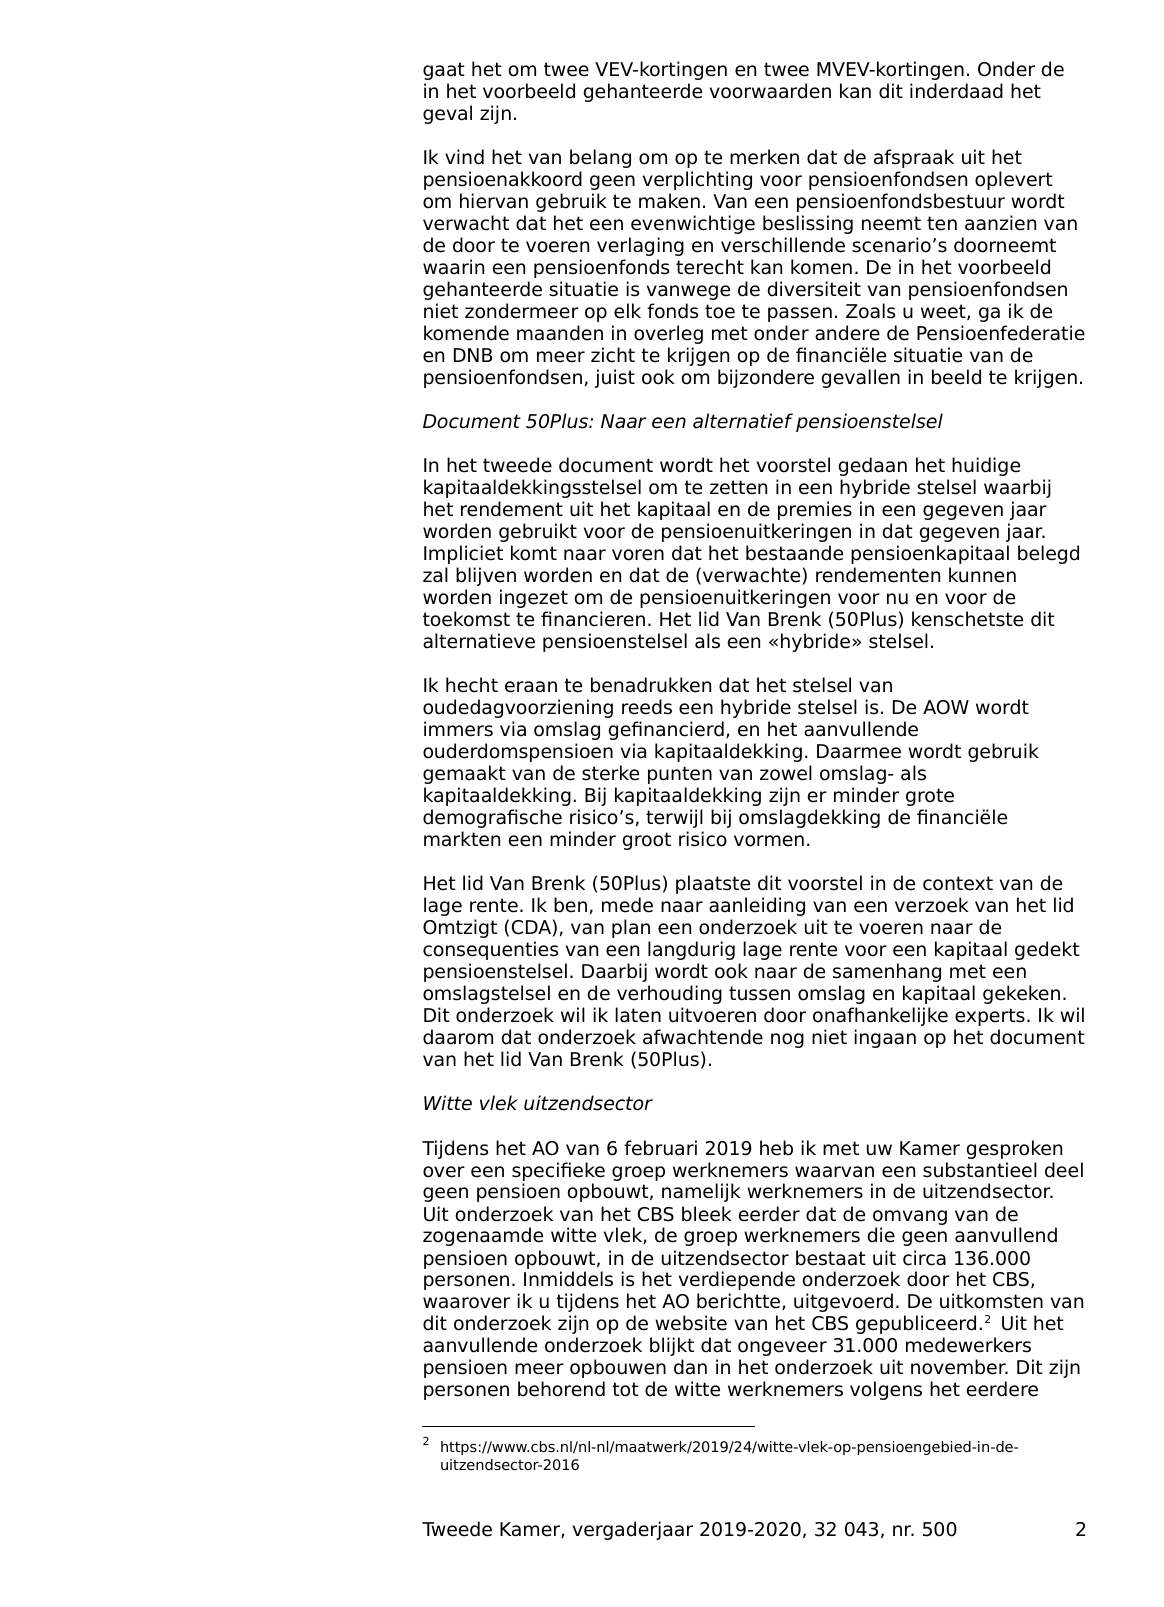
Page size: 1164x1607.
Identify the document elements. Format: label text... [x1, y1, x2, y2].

text https://www.cbs.nl/nl-nl/maatwerk/2019/24/witte-vlek-op-pensioengebied-in-de-uitzendsector-2016 [422, 1435, 1087, 1474]
text In het tweede document wordt het voorstel gedaan het huidige kapitaaldekkingsstelsel om te zetten in een hybride stelsel waarbij het rendement uit het kapitaal en de premies in een gegeven jaar worden gebruikt voor de pensioenuitkeringen in dat gegeven jaar. Impliciet komt naar voren dat het bestaande pensioenkapitaal belegd zal blijven worden en dat de (verwachte) rendementen kunnen worden ingezet om de pensioenuitkeringen voor nu en voor de toekomst te financieren. Het lid Van Brenk (50Plus) kenschetste dit alternatieve pensioenstelsel als een «hybride» stelsel. [422, 455, 1087, 653]
subtitle Witte vlek uitzendsector [422, 1093, 1087, 1115]
subtitle Document 50Plus: Naar een alternatief pensioenstelsel [422, 411, 1087, 433]
text Ik vind het van belang om op te merken dat de afspraak uit het pensioenakkoord geen verplichting voor pensioenfondsen oplevert om hiervan gebruik te maken. Van een pensioenfondsbestuur wordt verwacht dat het een evenwichtige beslissing neemt ten aanzien van de door te voeren verlaging en verschillende scenario’s doorneemt waarin een pensioenfonds terecht kan komen. De in het voorbeeld gehanteerde situatie is vanwege de diversiteit van pensioenfondsen niet zondermeer op elk fonds toe te passen. Zoals u weet, ga ik de komende maanden in overleg met onder andere de Pensioenfederatie en DNB om meer zicht te krijgen op de financiële situatie van de pensioenfondsen, juist ook om bijzondere gevallen in beeld te krijgen. [422, 147, 1087, 389]
text Ik hecht eraan te benadrukken dat het stelsel van oudedagvoorziening reeds een hybride stelsel is. De AOW wordt immers via omslag gefinancierd, en het aanvullende ouderdomspensioen via kapitaaldekking. Daarmee wordt gebruik gemaakt van de sterke punten van zowel omslag- als kapitaaldekking. Bij kapitaaldekking zijn er minder grote demografische risico’s, terwijl bij omslagdekking de financiële markten een minder groot risico vormen. [422, 675, 1087, 851]
text Het lid Van Brenk (50Plus) plaatste dit voorstel in de context van de lage rente. Ik ben, mede naar aanleiding van een verzoek van het lid Omtzigt (CDA), van plan een onderzoek uit te voeren naar de consequenties van een langdurig lage rente voor een kapitaal gedekt pensioenstelsel. Daarbij wordt ook naar de samenhang met een omslagstelsel en de verhouding tussen omslag en kapitaal gekeken. Dit onderzoek wil ik laten uitvoeren door onafhankelijke experts. Ik wil daarom dat onderzoek afwachtende nog niet ingaan op het document van het lid Van Brenk (50Plus). [422, 873, 1087, 1071]
text gaat het om twee VEV-kortingen en twee MVEV-kortingen. Onder de in het voorbeeld gehanteerde voorwaarden kan dit inderdaad het geval zijn. [422, 59, 1087, 125]
text Tijdens het AO van 6 februari 2019 heb ik met uw Kamer gesproken over een specifieke groep werknemers waarvan een substantieel deel geen pensioen opbouwt, namelijk werknemers in de uitzendsector. Uit onderzoek van het CBS bleek eerder dat de omvang van de zogenaamde witte vlek, de groep werknemers die geen aanvullend pensioen opbouwt, in de uitzendsector bestaat uit circa 136.000 personen. Inmiddels is het verdiepende onderzoek door het CBS, waarover ik u tijdens het AO berichtte, uitgevoerd. De uitkomsten van dit onderzoek zijn op de website van het CBS gepubliceerd. Uit het aanvullende onderzoek blijkt dat ongeveer 31.000 medewerkers pensioen meer opbouwen dan in het onderzoek uit november. Dit zijn personen behorend tot de witte werknemers volgens het eerdere [422, 1137, 1087, 1401]
